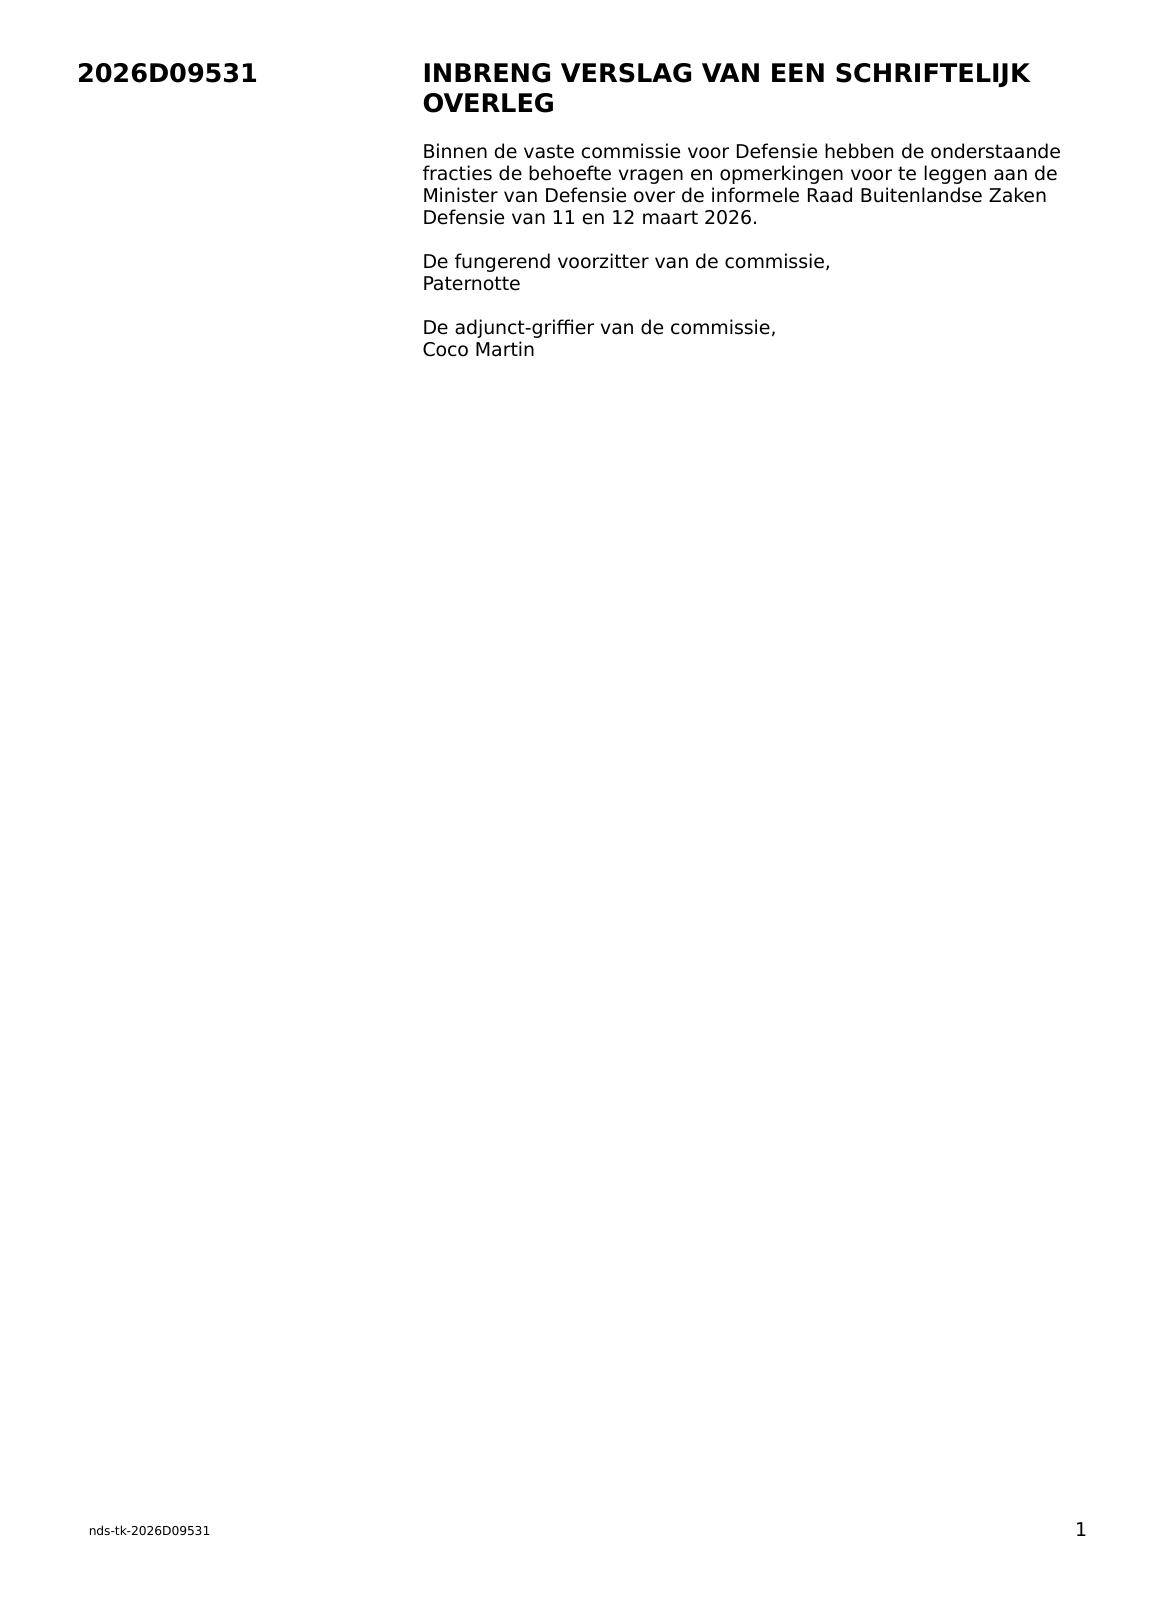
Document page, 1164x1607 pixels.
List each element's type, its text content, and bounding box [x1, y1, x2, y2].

text De fungerend voorzitter van de commissie, [422, 251, 1087, 273]
text Coco Martin [422, 339, 1087, 361]
text De adjunct-griffier van de commissie, [422, 317, 1087, 339]
text Binnen de vaste commissie voor Defensie hebben de onderstaande fracties de behoefte vragen en opmerkingen voor te leggen aan de Minister van Defensie over de informele Raad Buitenlandse Zaken Defensie van 11 en 12 maart 2026. [422, 141, 1087, 228]
text 2026D09531 INBRENG VERSLAG VAN EEN SCHRIFTELIJK OVERLEG [77, 59, 1087, 118]
text Paternotte [422, 273, 1087, 295]
text nds-tk-2026D09531 [88, 1524, 323, 1538]
